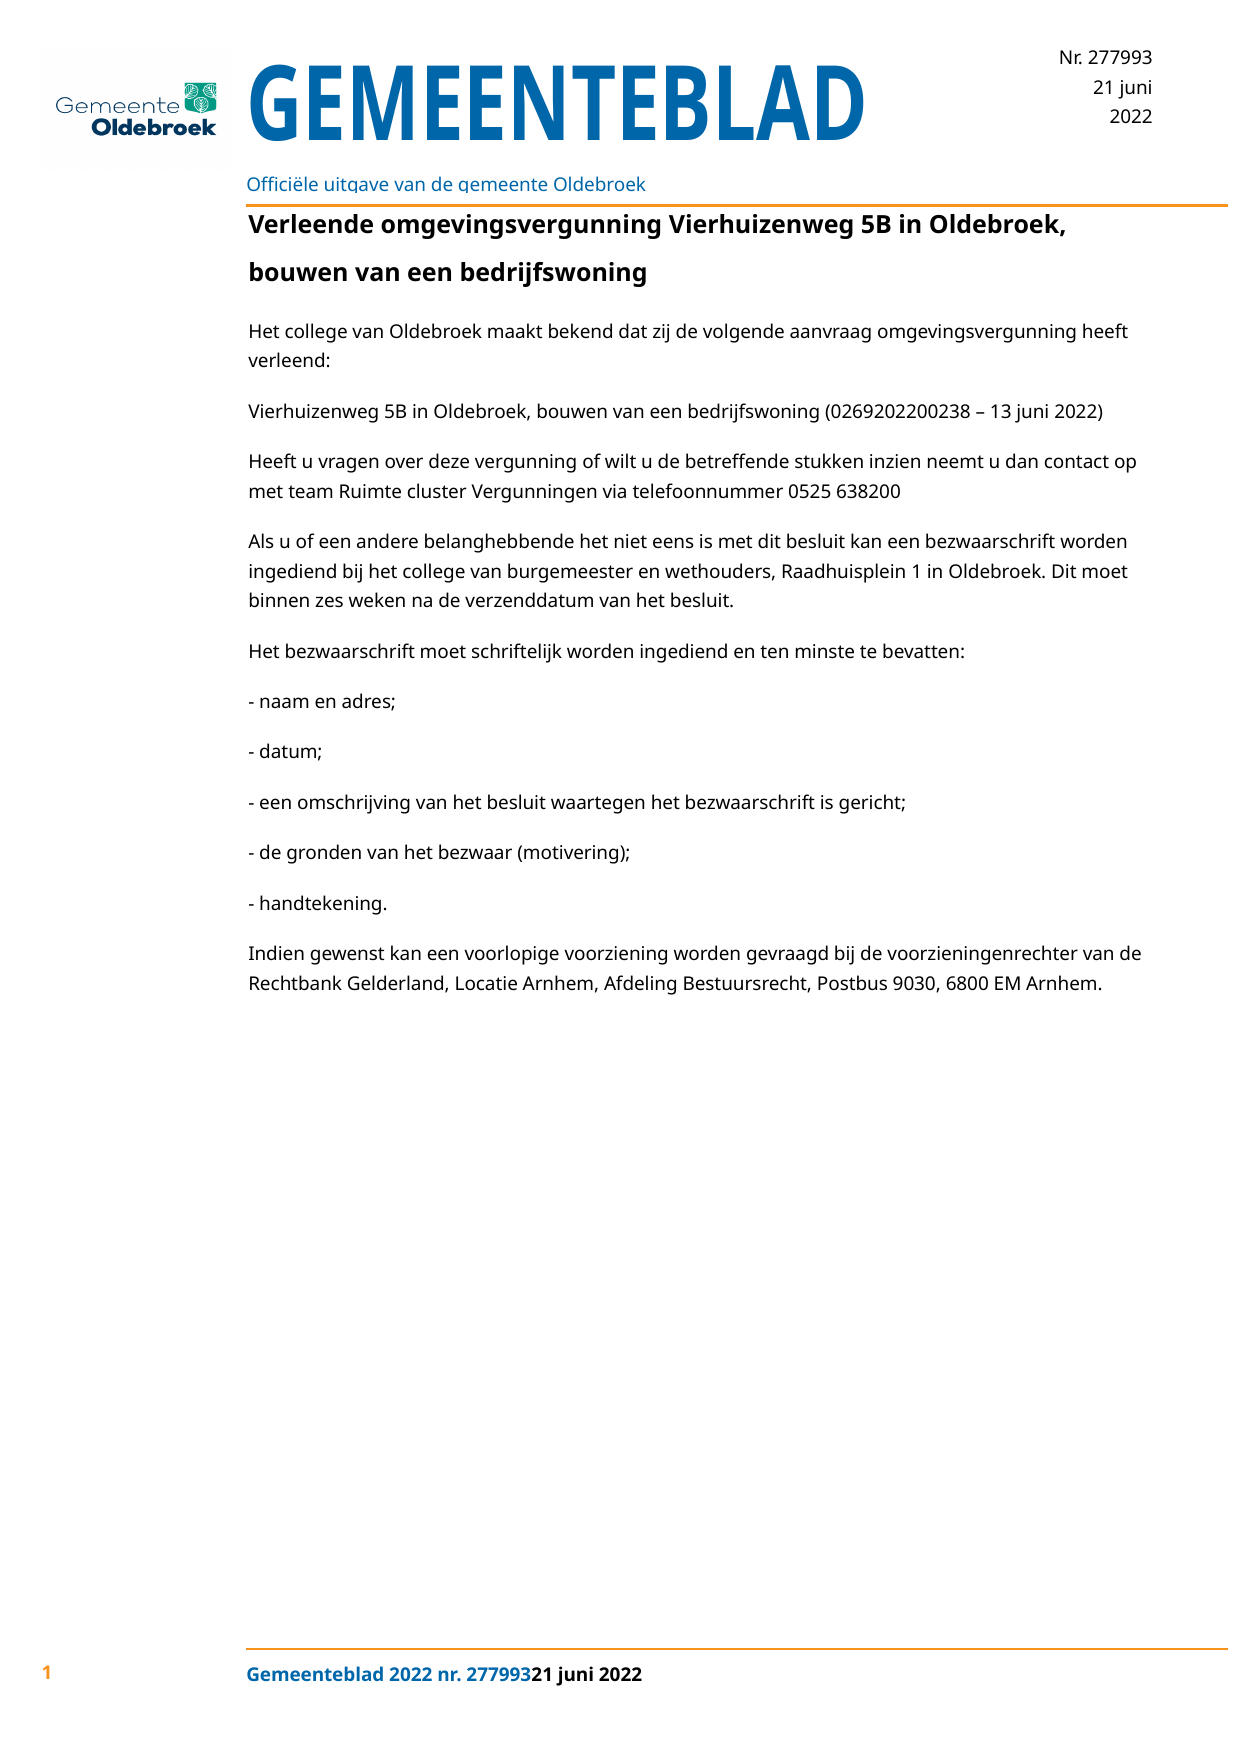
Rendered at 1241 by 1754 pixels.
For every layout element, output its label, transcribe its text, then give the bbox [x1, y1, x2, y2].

text Indien gewenst kan een voorlopige voorziening worden gevraagd bij de voorzieningenrechter van de Rechtbank Gelderland, Locatie Arnhem, Afdeling Bestuursrecht, Postbus 9030, 6800 EM Arnhem. [248, 940, 1152, 996]
text Het bezwaarschrift moet schriftelijk worden ingediend en ten minste te bevatten: [248, 638, 1152, 664]
text - een omschrijving van het besluit waartegen het bezwaarschrift is gericht; [248, 789, 1152, 815]
text - datum; [248, 739, 1152, 764]
text - handtekening. [248, 890, 1152, 916]
text Verleende omgevingsvergunning Vierhuizenweg 5B in Oldebroek, bouwen van een bedrijfswoning [248, 207, 1152, 288]
text - naam en adres; [248, 688, 1152, 714]
text - de gronden van het bezwaar (motivering); [248, 839, 1152, 865]
picture [41, 47, 231, 172]
text Als u of een andere belanghebbende het niet eens is met dit besluit kan een bezwaarschrift worden ingediend bij het college van burgemeester en wethouders, Raadhuisplein 1 in Oldebroek. Dit moet binnen zes weken na de verzenddatum van het besluit. [248, 528, 1152, 613]
text Het college van Oldebroek maakt bekend dat zij de volgende aanvraag omgevingsvergunning heeft verleend: [248, 318, 1152, 373]
text Heeft u vragen over deze vergunning of wilt u de betreffende stukken inzien neemt u dan contact op met team Ruimte cluster Vergunningen via telefoonnummer 0525 638200 [248, 448, 1152, 504]
text Vierhuizenweg 5B in Oldebroek, bouwen van een bedrijfswoning (0269202200238 – 13 juni 2022) [248, 398, 1152, 424]
